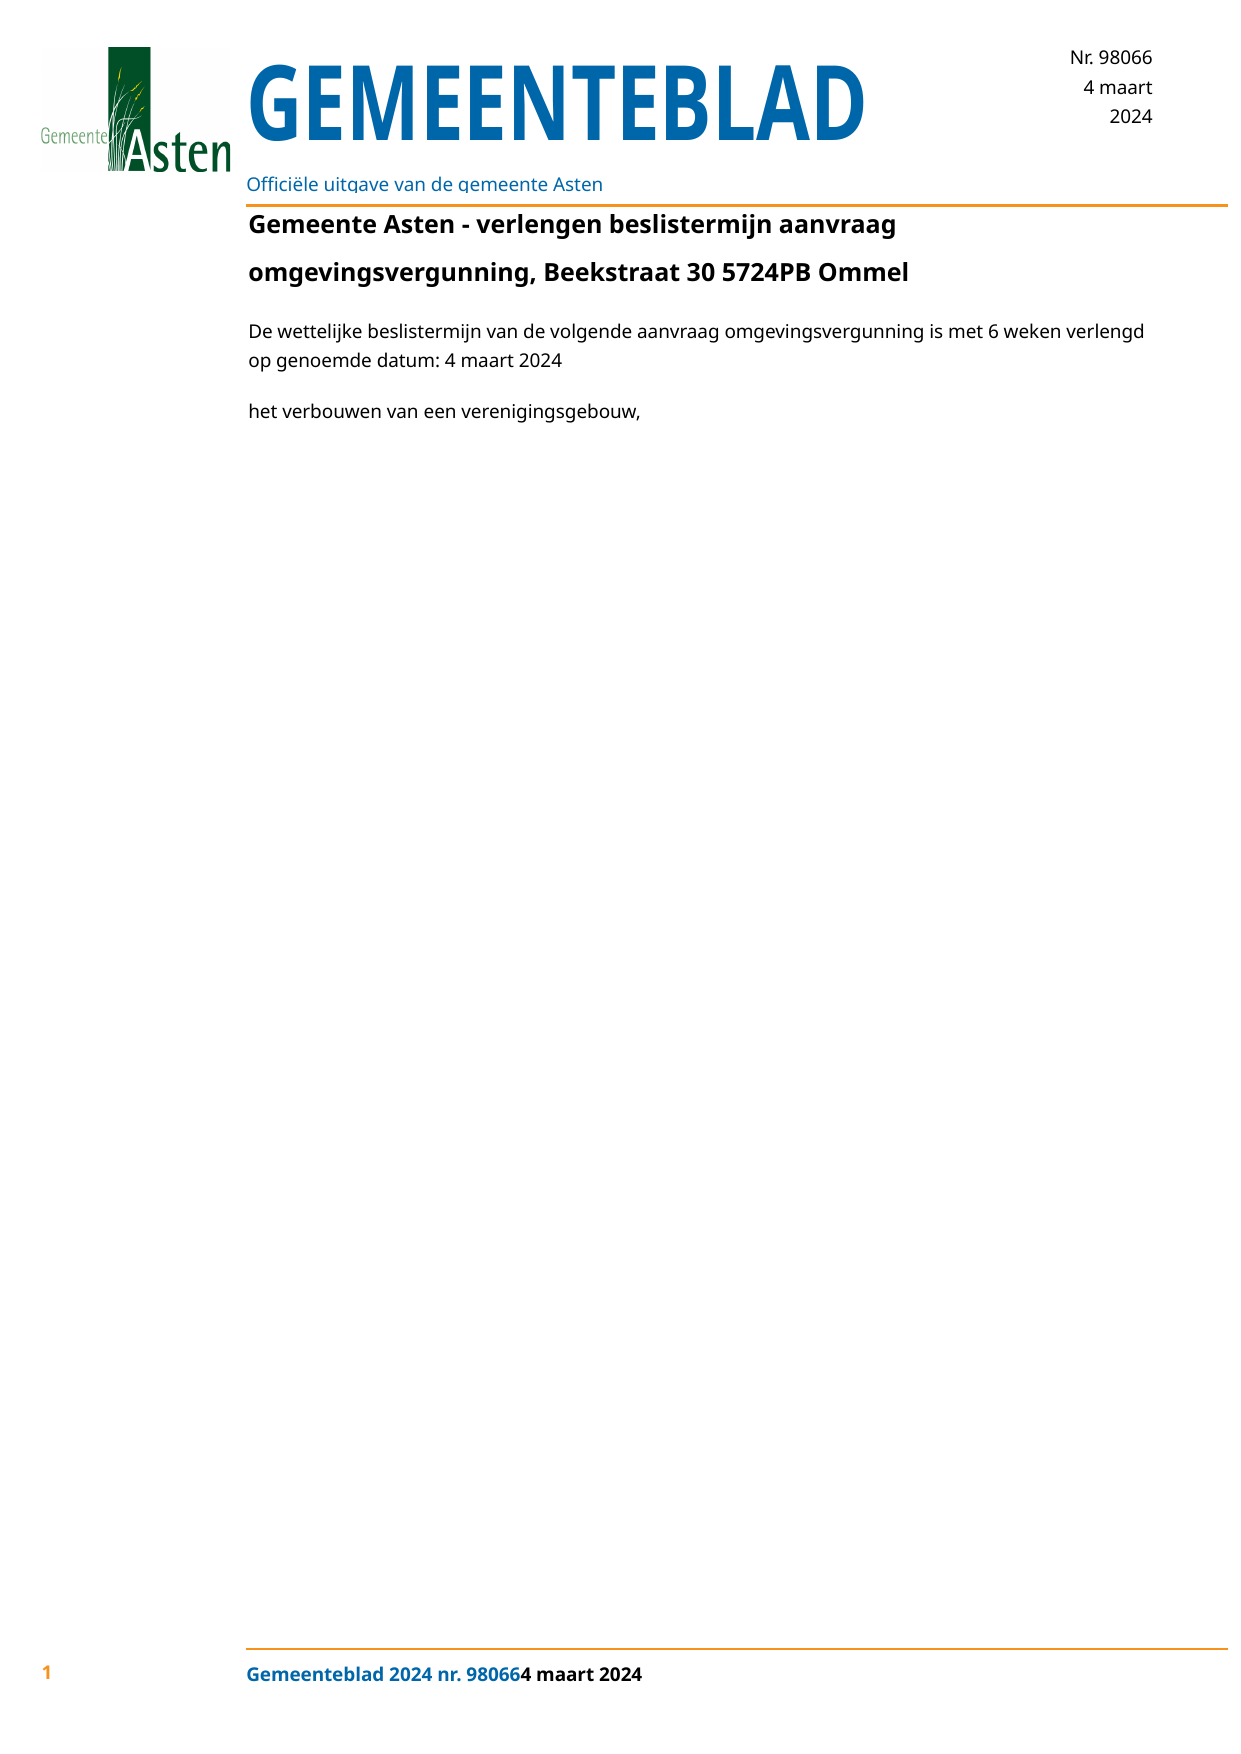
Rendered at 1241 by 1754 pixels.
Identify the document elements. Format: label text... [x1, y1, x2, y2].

picture [41, 47, 231, 172]
text het verbouwen van een verenigingsgebouw, [248, 398, 1152, 424]
text Gemeente Asten - verlengen beslistermijn aanvraag omgevingsvergunning, Beekstraat 30 5724PB Ommel [248, 207, 1152, 288]
text De wettelijke beslistermijn van de volgende aanvraag omgevingsvergunning is met 6 weken verlengd op genoemde datum: 4 maart 2024 [248, 318, 1152, 373]
